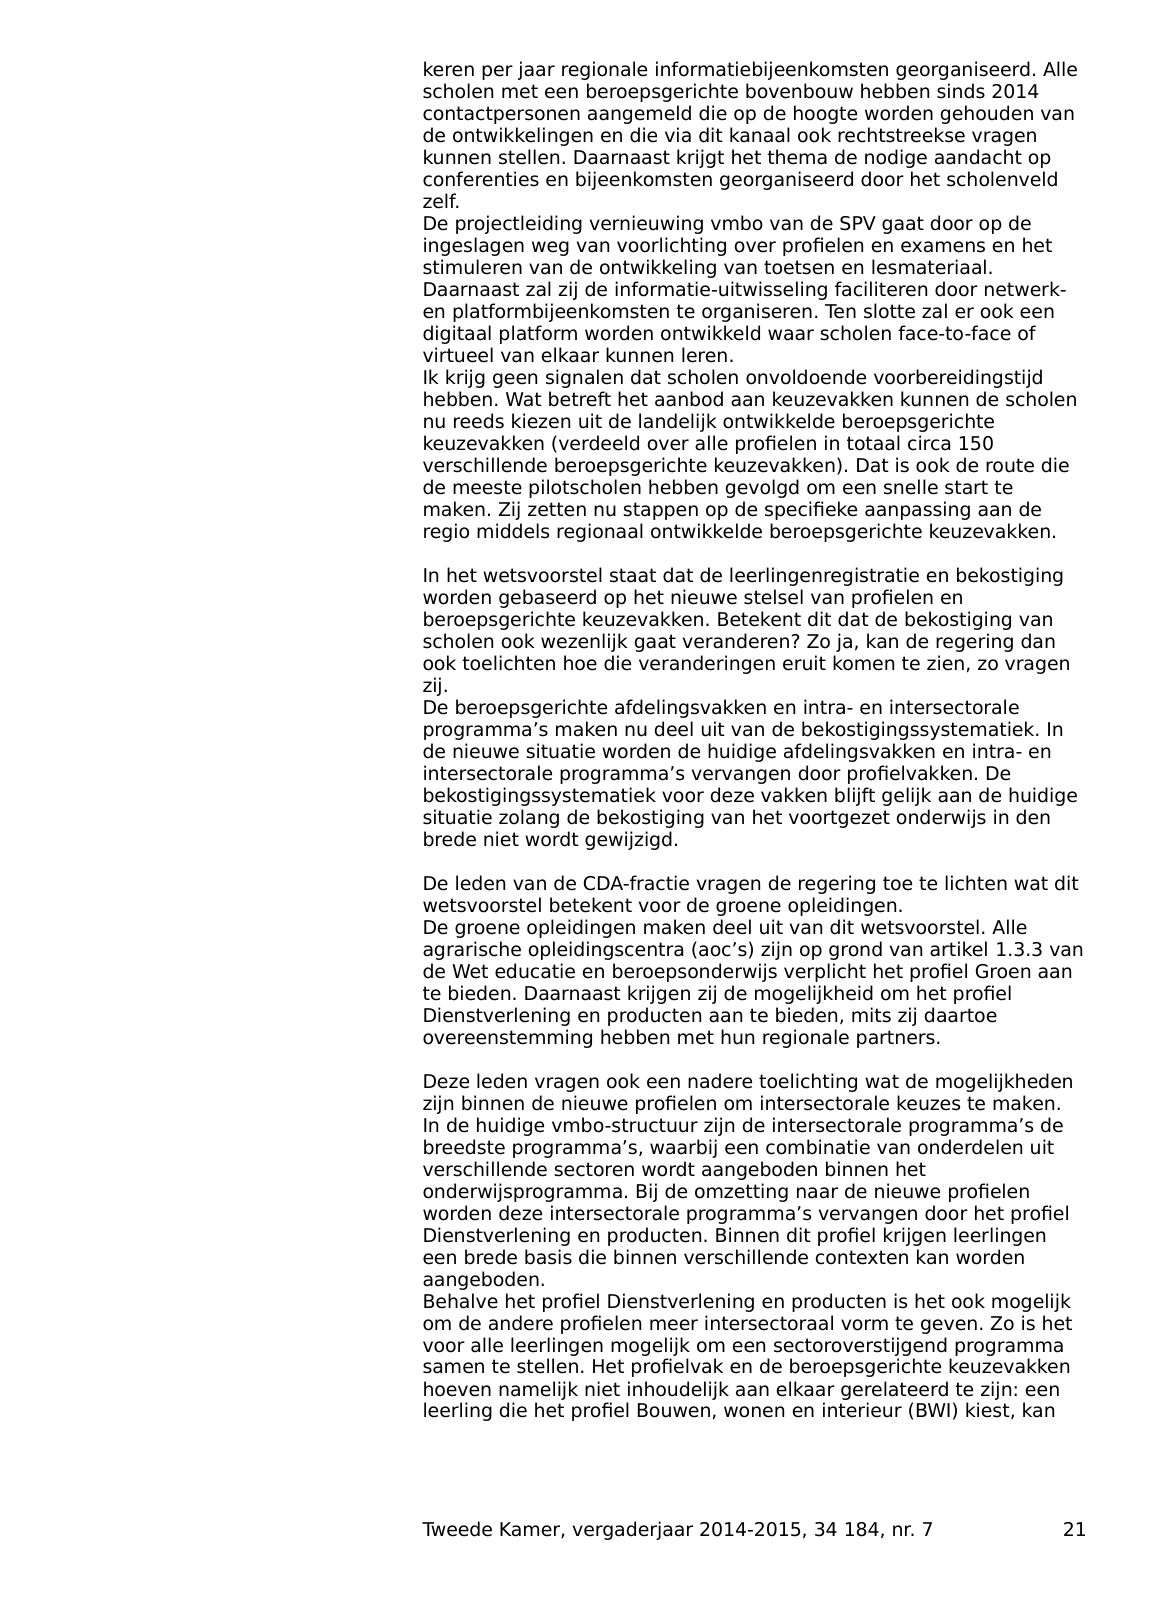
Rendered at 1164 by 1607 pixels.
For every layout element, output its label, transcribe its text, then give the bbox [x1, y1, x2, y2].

text Deze leden vragen ook een nadere toelichting wat de mogelijkheden zijn binnen de nieuwe profielen om intersectorale keuzes te maken. [422, 1071, 1087, 1115]
text In het wetsvoorstel staat dat de leerlingenregistratie en bekostiging worden gebaseerd op het nieuwe stelsel van profielen en beroepsgerichte keuzevakken. Betekent dit dat de bekostiging van scholen ook wezenlijk gaat veranderen? Zo ja, kan de regering dan ook toelichten hoe die veranderingen eruit komen te zien, zo vragen zij. [422, 565, 1087, 697]
text Behalve het profiel Dienstverlening en producten is het ook mogelijk om de andere profielen meer intersectoraal vorm te geven. Zo is het voor alle leerlingen mogelijk om een sectoroverstijgend programma samen te stellen. Het profielvak en de beroepsgerichte keuzevakken hoeven namelijk niet inhoudelijk aan elkaar gerelateerd te zijn: een leerling die het profiel Bouwen, wonen en interieur (BWI) kiest, kan [422, 1291, 1087, 1422]
text De beroepsgerichte afdelingsvakken en intra- en intersectorale programma’s maken nu deel uit van de bekostigingssystematiek. In de nieuwe situatie worden de huidige afdelingsvakken en intra- en intersectorale programma’s vervangen door profielvakken. De bekostigingssystematiek voor deze vakken blijft gelijk aan de huidige situatie zolang de bekostiging van het voortgezet onderwijs in den brede niet wordt gewijzigd. [422, 697, 1087, 851]
text keren per jaar regionale informatiebijeenkomsten georganiseerd. Alle scholen met een beroepsgerichte bovenbouw hebben sinds 2014 contactpersonen aangemeld die op de hoogte worden gehouden van de ontwikkelingen en die via dit kanaal ook rechtstreekse vragen kunnen stellen. Daarnaast krijgt het thema de nodige aandacht op conferenties en bijeenkomsten georganiseerd door het scholenveld zelf. [422, 59, 1087, 213]
text De leden van de CDA-fractie vragen de regering toe te lichten wat dit wetsvoorstel betekent voor de groene opleidingen. [422, 873, 1087, 917]
text De groene opleidingen maken deel uit van dit wetsvoorstel. Alle agrarische opleidingscentra (aoc’s) zijn op grond van artikel 1.3.3 van de Wet educatie en beroepsonderwijs verplicht het profiel Groen aan te bieden. Daarnaast krijgen zij de mogelijkheid om het profiel Dienstverlening en producten aan te bieden, mits zij daartoe overeenstemming hebben met hun regionale partners. [422, 917, 1087, 1048]
text De projectleiding vernieuwing vmbo van de SPV gaat door op de ingeslagen weg van voorlichting over profielen en examens en het stimuleren van de ontwikkeling van toetsen en lesmateriaal. Daarnaast zal zij de informatie-uitwisseling faciliteren door netwerk- en platformbijeenkomsten te organiseren. Ten slotte zal er ook een digitaal platform worden ontwikkeld waar scholen face-to-face of virtueel van elkaar kunnen leren. [422, 213, 1087, 367]
text In de huidige vmbo-structuur zijn de intersectorale programma’s de breedste programma’s, waarbij een combinatie van onderdelen uit verschillende sectoren wordt aangeboden binnen het onderwijsprogramma. Bij de omzetting naar de nieuwe profielen worden deze intersectorale programma’s vervangen door het profiel Dienstverlening en producten. Binnen dit profiel krijgen leerlingen een brede basis die binnen verschillende contexten kan worden aangeboden. [422, 1115, 1087, 1291]
text Ik krijg geen signalen dat scholen onvoldoende voorbereidingstijd hebben. Wat betreft het aanbod aan keuzevakken kunnen de scholen nu reeds kiezen uit de landelijk ontwikkelde beroepsgerichte keuzevakken (verdeeld over alle profielen in totaal circa 150 verschillende beroepsgerichte keuzevakken). Dat is ook de route die de meeste pilotscholen hebben gevolgd om een snelle start te maken. Zij zetten nu stappen op de specifieke aanpassing aan de regio middels regionaal ontwikkelde beroepsgerichte keuzevakken. [422, 367, 1087, 543]
